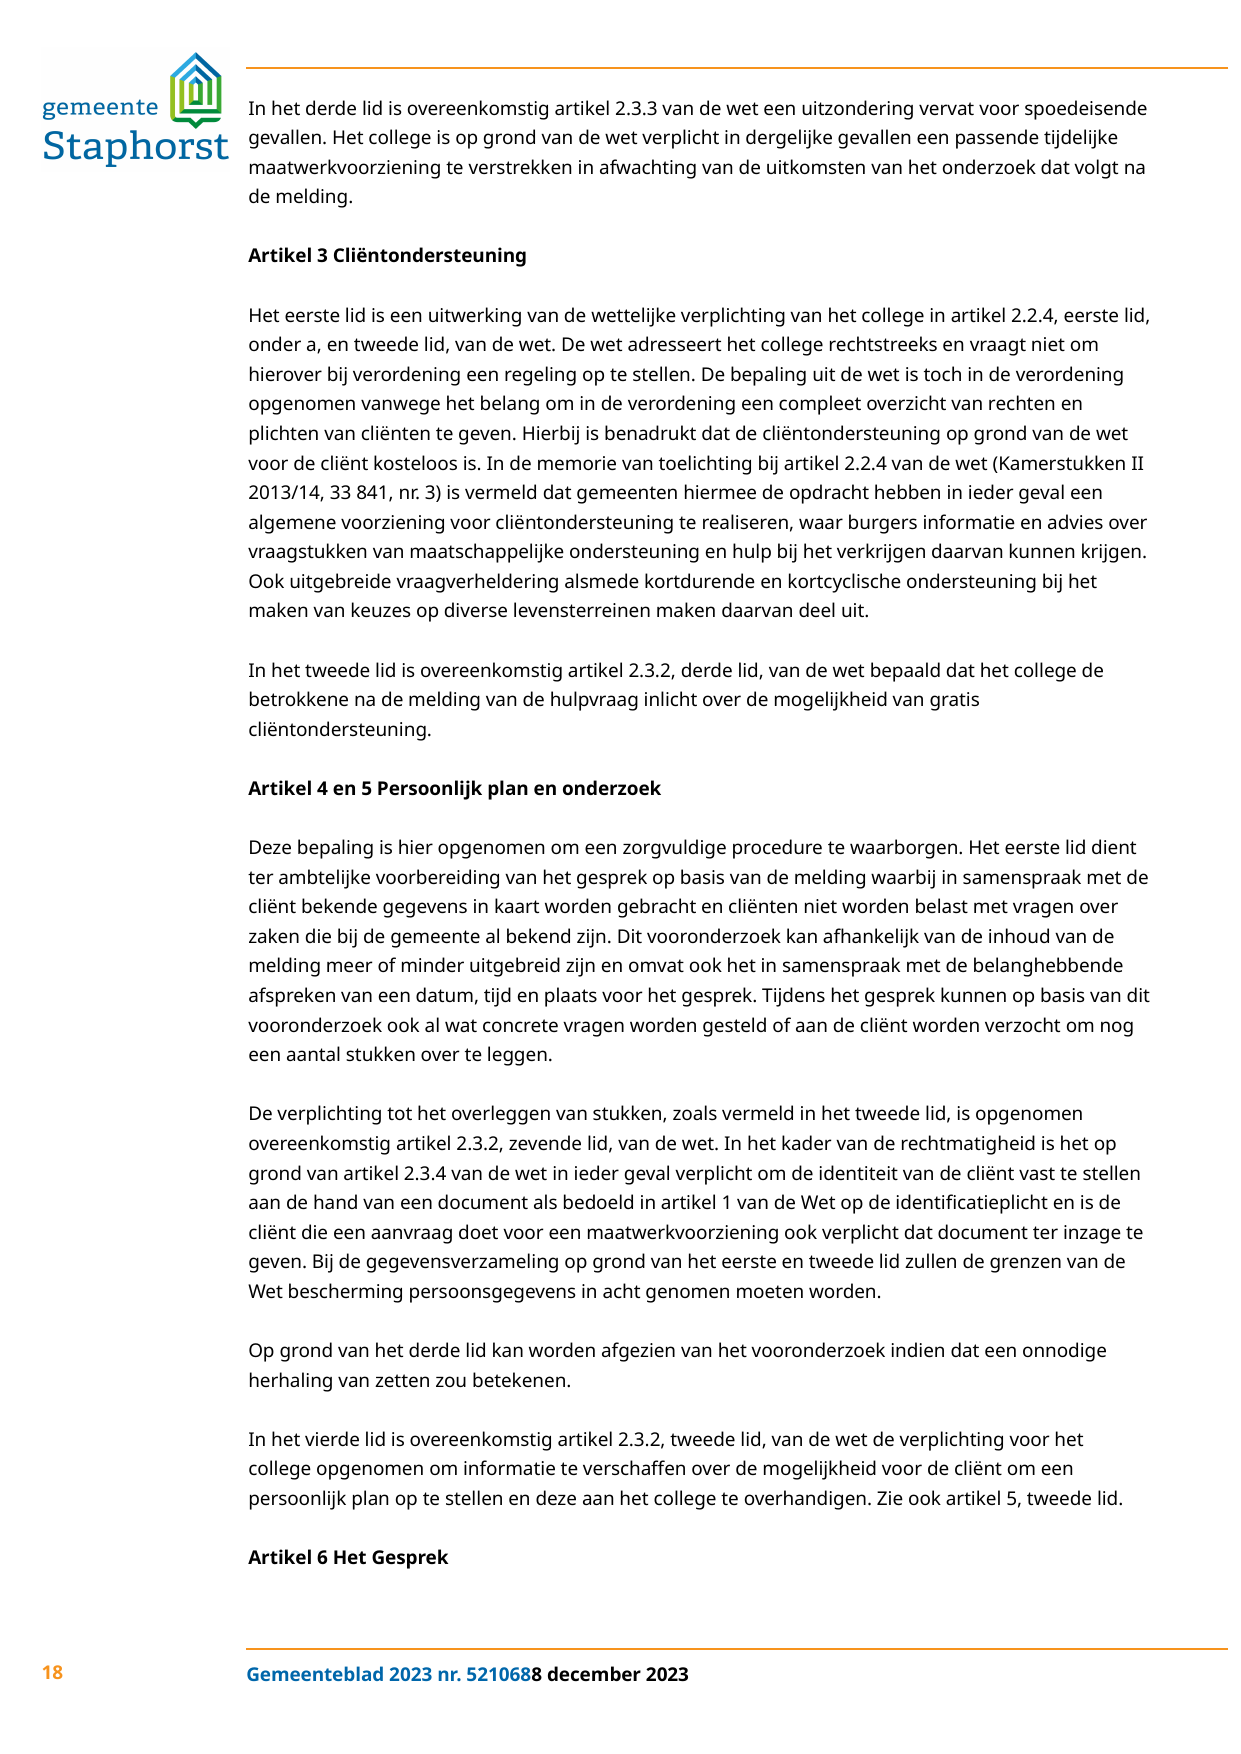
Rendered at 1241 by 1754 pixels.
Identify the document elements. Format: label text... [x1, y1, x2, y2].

text De verplichting tot het overleggen van stukken, zoals vermeld in het tweede lid, is opgenomen overeenkomstig artikel 2.3.2, zevende lid, van de wet. In het kader van de rechtmatigheid is het op grond van artikel 2.3.4 van de wet in ieder geval verplicht om de identiteit van de cliënt vast te stellen aan de hand van een document als bedoeld in artikel 1 van de Wet op de identificatieplicht en is de cliënt die een aanvraag doet voor een maatwerkvoorziening ook verplicht dat document ter inzage te geven. Bij de gegevensverzameling op grond van het eerste en tweede lid zullen de grenzen van de Wet bescherming persoonsgegevens in acht genomen moeten worden. [248, 1101, 1152, 1304]
text Op grond van het derde lid kan worden afgezien van het vooronderzoek indien dat een onnodige herhaling van zetten zou betekenen. [248, 1337, 1152, 1393]
text Artikel 6 Het Gesprek [248, 1544, 1152, 1570]
text Deze bepaling is hier opgenomen om een zorgvuldige procedure te waarborgen. Het eerste lid dient ter ambtelijke voorbereiding van het gesprek op basis van de melding waarbij in samenspraak met de cliënt bekende gegevens in kaart worden gebracht en cliënten niet worden belast met vragen over zaken die bij de gemeente al bekend zijn. Dit vooronderzoek kan afhankelijk van de inhoud van de melding meer of minder uitgebreid zijn en omvat ook het in samenspraak met de belanghebbende afspreken van een datum, tijd en plaats voor het gesprek. Tijdens het gesprek kunnen op basis van dit vooronderzoek ook al wat concrete vragen worden gesteld of aan de cliënt worden verzocht om nog een aantal stukken over te leggen. [248, 834, 1152, 1067]
text Artikel 3 Cliëntondersteuning [248, 243, 1152, 268]
text Het eerste lid is een uitwerking van de wettelijke verplichting van het college in artikel 2.2.4, eerste lid, onder a, en tweede lid, van de wet. De wet adresseert het college rechtstreeks en vraagt niet om hierover bij verordening een regeling op te stellen. De bepaling uit de wet is toch in de verordening opgenomen vanwege het belang om in de verordening een compleet overzicht van rechten en plichten van cliënten te geven. Hierbij is benadrukt dat de cliëntondersteuning op grond van de wet voor de cliënt kosteloos is. In de memorie van toelichting bij artikel 2.2.4 van de wet (Kamerstukken II 2013/14, 33 841, nr. 3) is vermeld dat gemeenten hiermee de opdracht hebben in ieder geval een algemene voorziening voor cliëntondersteuning te realiseren, waar burgers informatie en advies over vraagstukken van maatschappelijke ondersteuning en hulp bij het verkrijgen daarvan kunnen krijgen. Ook uitgebreide vraagverheldering alsmede kortdurende en kortcyclische ondersteuning bij het maken van keuzes op diverse levensterreinen maken daarvan deel uit. [248, 302, 1152, 623]
text In het vierde lid is overeenkomstig artikel 2.3.2, tweede lid, van de wet de verplichting voor het college opgenomen om informatie te verschaffen over de mogelijkheid voor de cliënt om een persoonlijk plan op te stellen en deze aan het college te overhandigen. Zie ook artikel 5, tweede lid. [248, 1426, 1152, 1511]
text In het tweede lid is overeenkomstig artikel 2.3.2, derde lid, van de wet bepaald dat het college de betrokkene na de melding van de hulpvraag inlicht over de mogelijkheid van gratis cliëntondersteuning. [248, 657, 1152, 742]
picture [41, 47, 231, 172]
text Artikel 4 en 5 Persoonlijk plan en onderzoek [248, 775, 1152, 801]
text In het derde lid is overeenkomstig artikel 2.3.3 van de wet een uitzondering vervat voor spoedeisende gevallen. Het college is op grond van de wet verplicht in dergelijke gevallen een passende tijdelijke maatwerkvoorziening te verstrekken in afwachting van de uitkomsten van het onderzoek dat volgt na de melding. [248, 95, 1152, 209]
